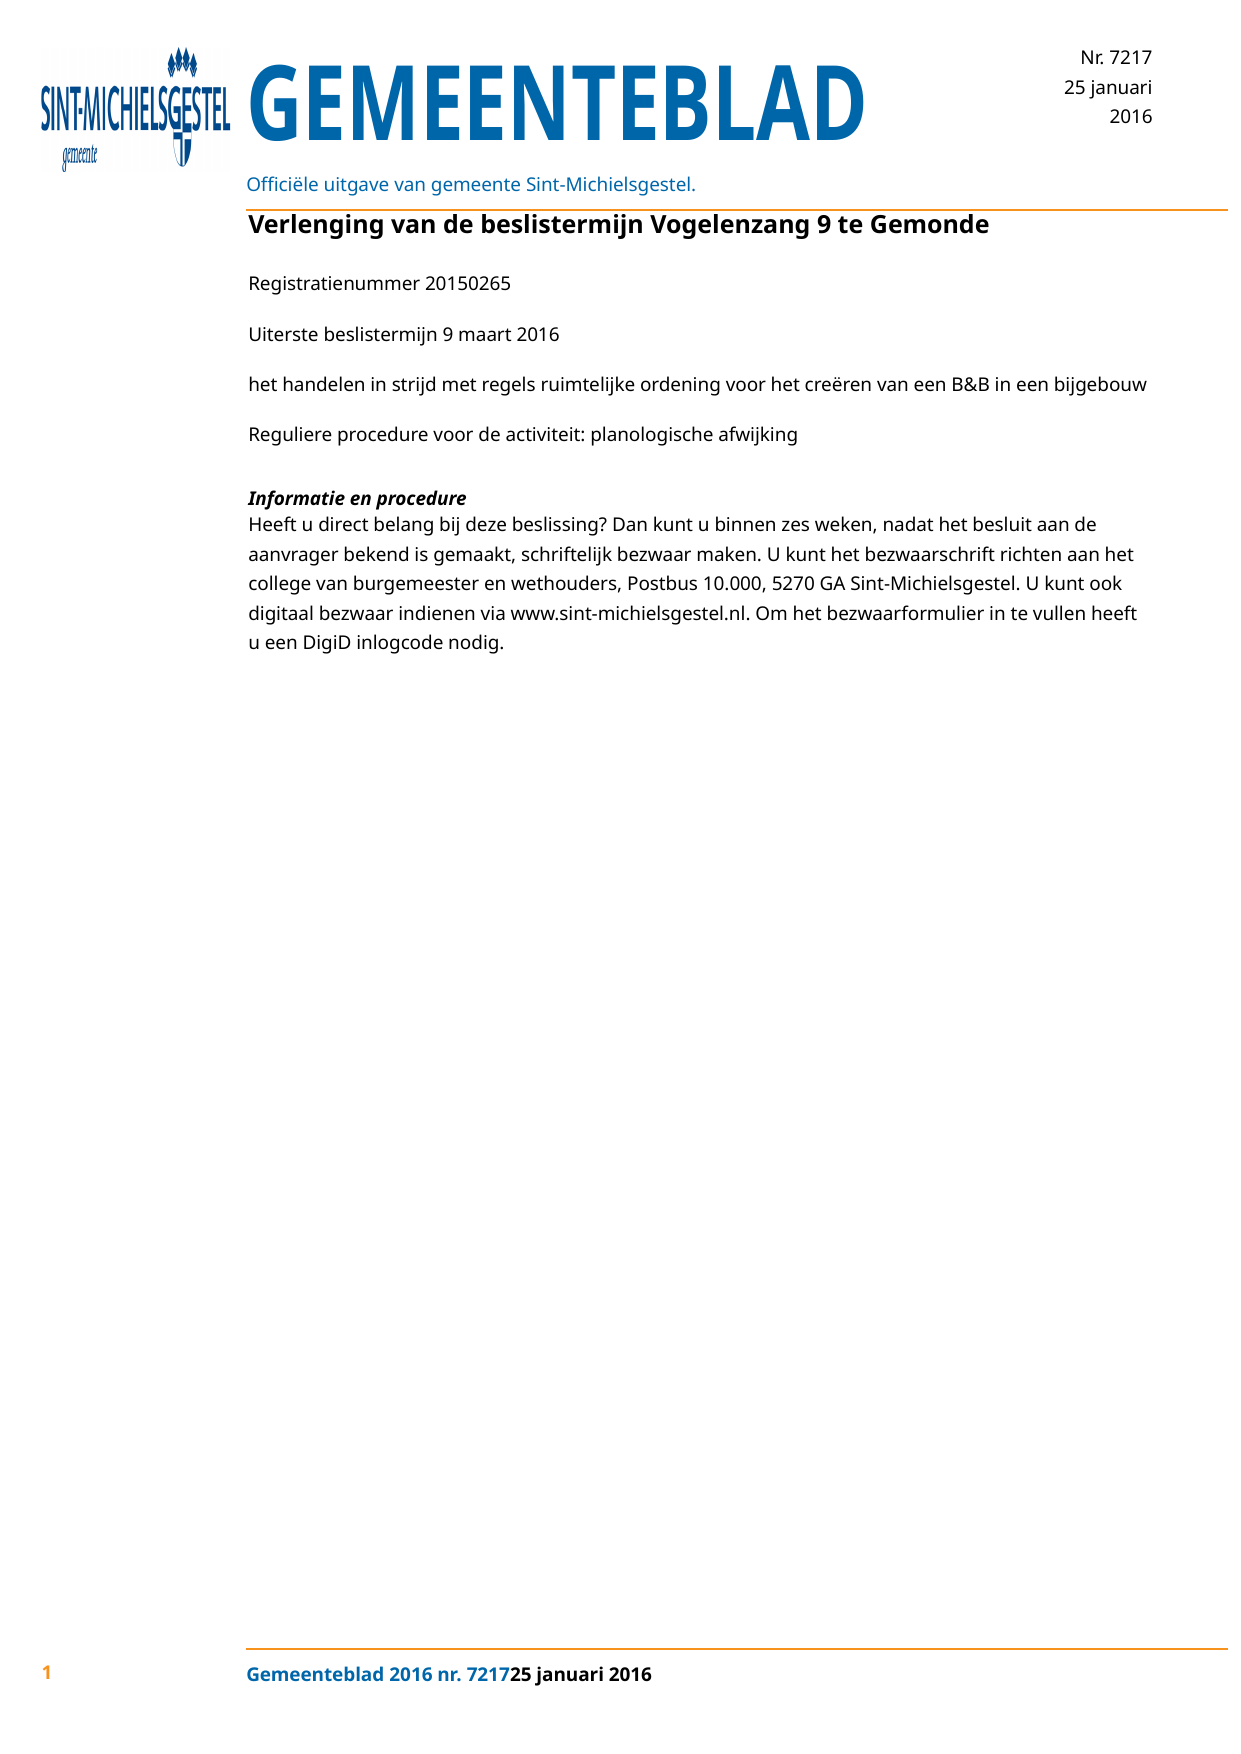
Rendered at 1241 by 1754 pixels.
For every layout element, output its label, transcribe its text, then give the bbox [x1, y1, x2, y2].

text Uiterste beslistermijn 9 maart 2016 [248, 321, 1152, 346]
text het handelen in strijd met regels ruimtelijke ordening voor het creëren van een B&B in een bijgebouw [248, 371, 1152, 397]
text Reguliere procedure voor de activiteit: planologische afwijking [248, 422, 1152, 447]
text Registratienummer 20150265 [248, 270, 1152, 296]
text Informatie en procedure [248, 486, 1152, 511]
text Verlenging van de beslistermijn Vogelenzang 9 te Gemonde [248, 211, 1152, 241]
text Heeft u direct belang bij deze beslissing? Dan kunt u binnen zes weken, nadat het besluit aan de aanvrager bekend is gemaakt, schriftelijk bezwaar maken. U kunt het bezwaarschrift richten aan het college van burgemeester en wethouders, Postbus 10.000, 5270 GA Sint-Michielsgestel. U kunt ook digitaal bezwaar indienen via www.sint-michielsgestel.nl. Om het bezwaarformulier in te vullen heeft u een DigiD inlogcode nodig. [248, 511, 1152, 655]
picture [41, 47, 231, 172]
